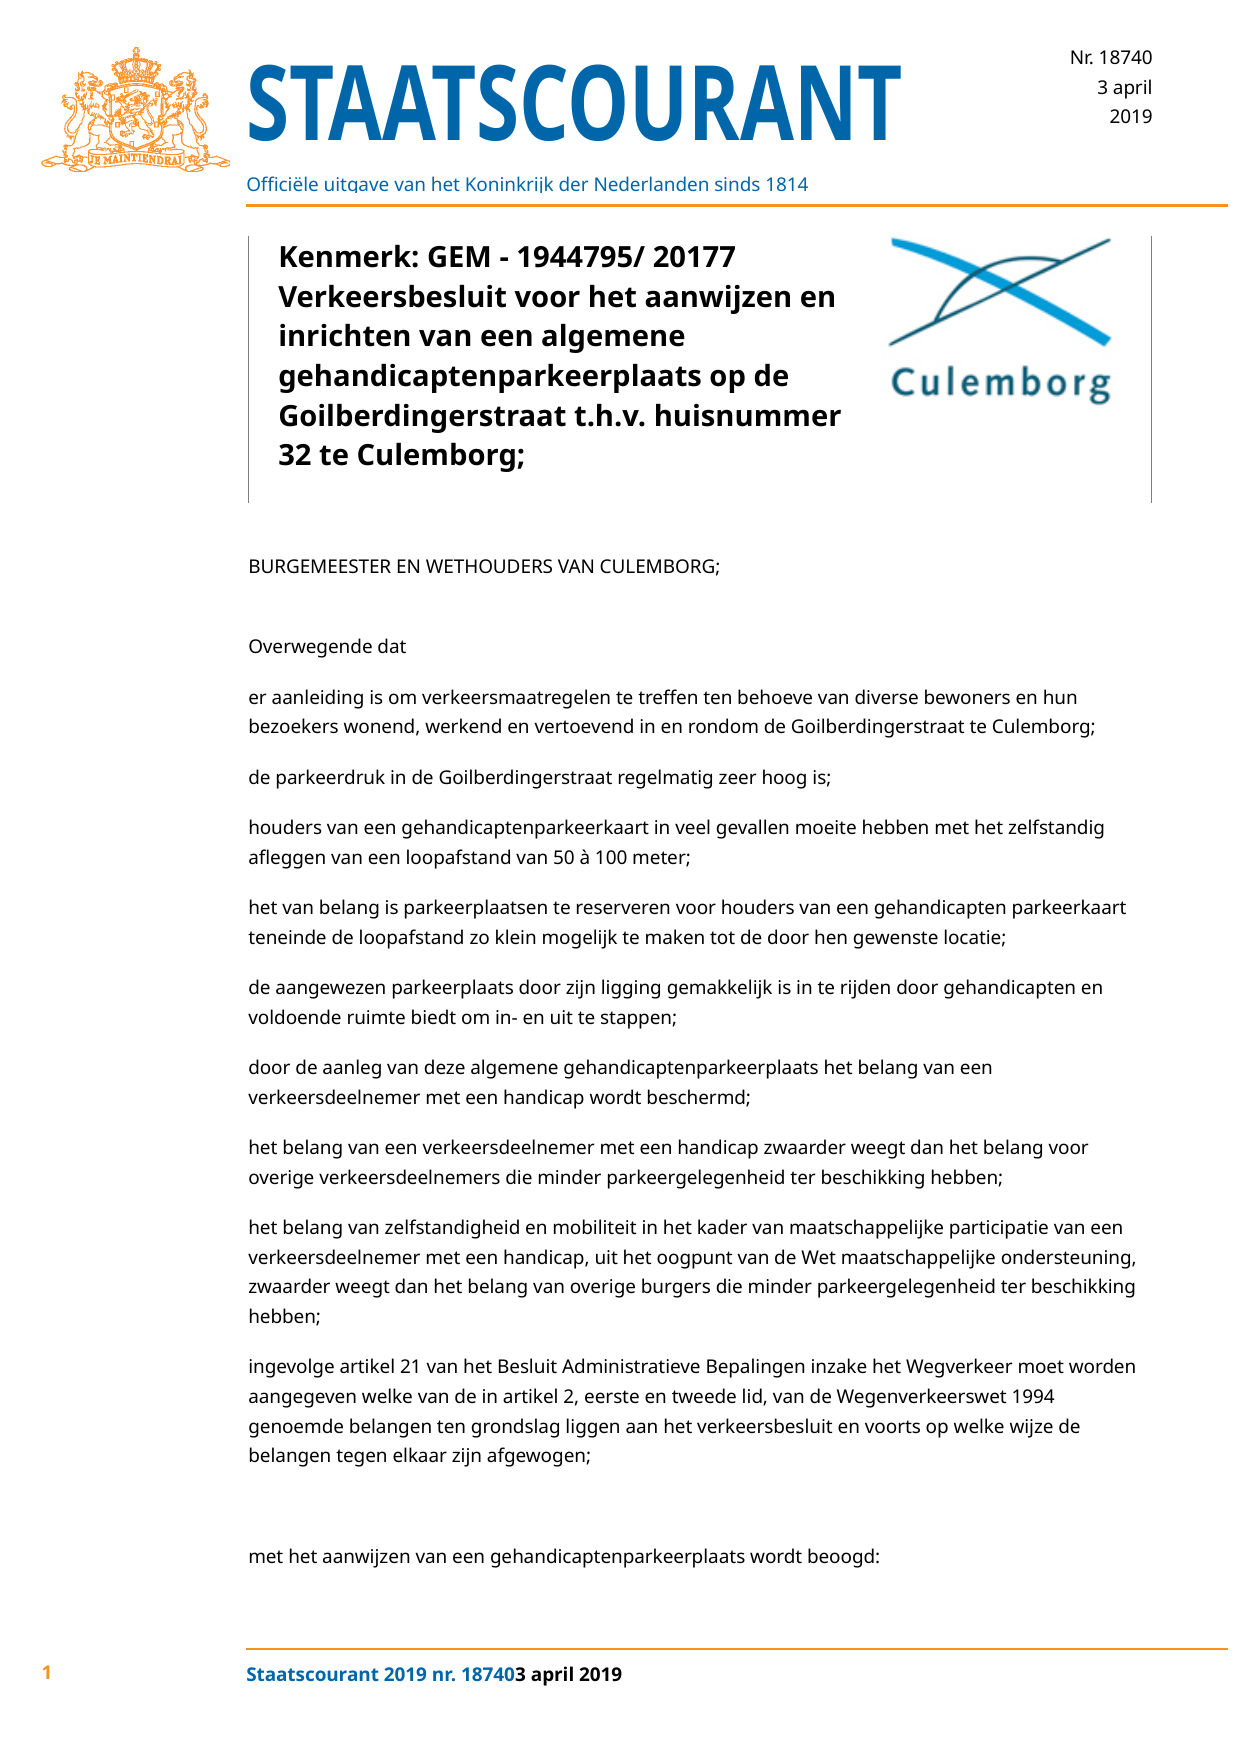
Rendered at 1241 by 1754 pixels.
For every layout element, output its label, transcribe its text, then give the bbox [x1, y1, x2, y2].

text Overwegende dat [248, 634, 1152, 659]
table_header Kenmerk: GEM - 1944795/ 20177 Verkeersbesluit voor het aanwijzen en inrichten van een algemene gehandicaptenparkeerplaats op de Goilberdingerstraat t.h.v. huisnummer 32 te Culemborg; [249, 236, 850, 503]
text ingevolge artikel 21 van het Besluit Administratieve Bepalingen inzake het Wegverkeer moet worden aangegeven welke van de in artikel 2, eerste en tweede lid, van de Wegenverkeerswet 1994 genoemde belangen ten grondslag liggen aan het verkeersbesluit en voorts op welke wijze de belangen tegen elkaar zijn afgewogen; [248, 1354, 1152, 1468]
text houders van een gehandicaptenparkeerkaart in veel gevallen moeite hebben met het zelfstandig afleggen van een loopafstand van 50 à 100 meter; [248, 814, 1152, 870]
picture [882, 236, 1119, 407]
picture [41, 47, 231, 172]
text er aanleiding is om verkeersmaatregelen te treffen ten behoeve van diverse bewoners en hun bezoekers wonend, werkend en vertoevend in en rondom de Goilberdingerstraat te Culemborg; [248, 684, 1152, 739]
text met het aanwijzen van een gehandicaptenparkeerplaats wordt beoogd: [248, 1543, 1152, 1569]
text de aangewezen parkeerplaats door zijn ligging gemakkelijk is in te rijden door gehandicapten en voldoende ruimte biedt om in- en uit te stappen; [248, 974, 1152, 1030]
text het van belang is parkeerplaatsen te reserveren voor houders van een gehandicapten parkeerkaart teneinde de loopafstand zo klein mogelijk te maken tot de door hen gewenste locatie; [248, 894, 1152, 950]
text het belang van zelfstandigheid en mobiliteit in het kader van maatschappelijke participatie van een verkeersdeelnemer met een handicap, uit het oogpunt van de Wet maatschappelijke ondersteuning, zwaarder weegt dan het belang van overige burgers die minder parkeergelegenheid ter beschikking hebben; [248, 1214, 1152, 1329]
text BURGEMEESTER EN WETHOUDERS VAN CULEMBORG; [248, 554, 1152, 579]
text de parkeerdruk in de Goilberdingerstraat regelmatig zeer hoog is; [248, 764, 1152, 790]
table_header [850, 236, 1151, 503]
text het belang van een verkeersdeelnemer met een handicap zwaarder weegt dan het belang voor overige verkeersdeelnemers die minder parkeergelegenheid ter beschikking hebben; [248, 1134, 1152, 1190]
text door de aanleg van deze algemene gehandicaptenparkeerplaats het belang van een verkeersdeelnemer met een handicap wordt beschermd; [248, 1054, 1152, 1110]
